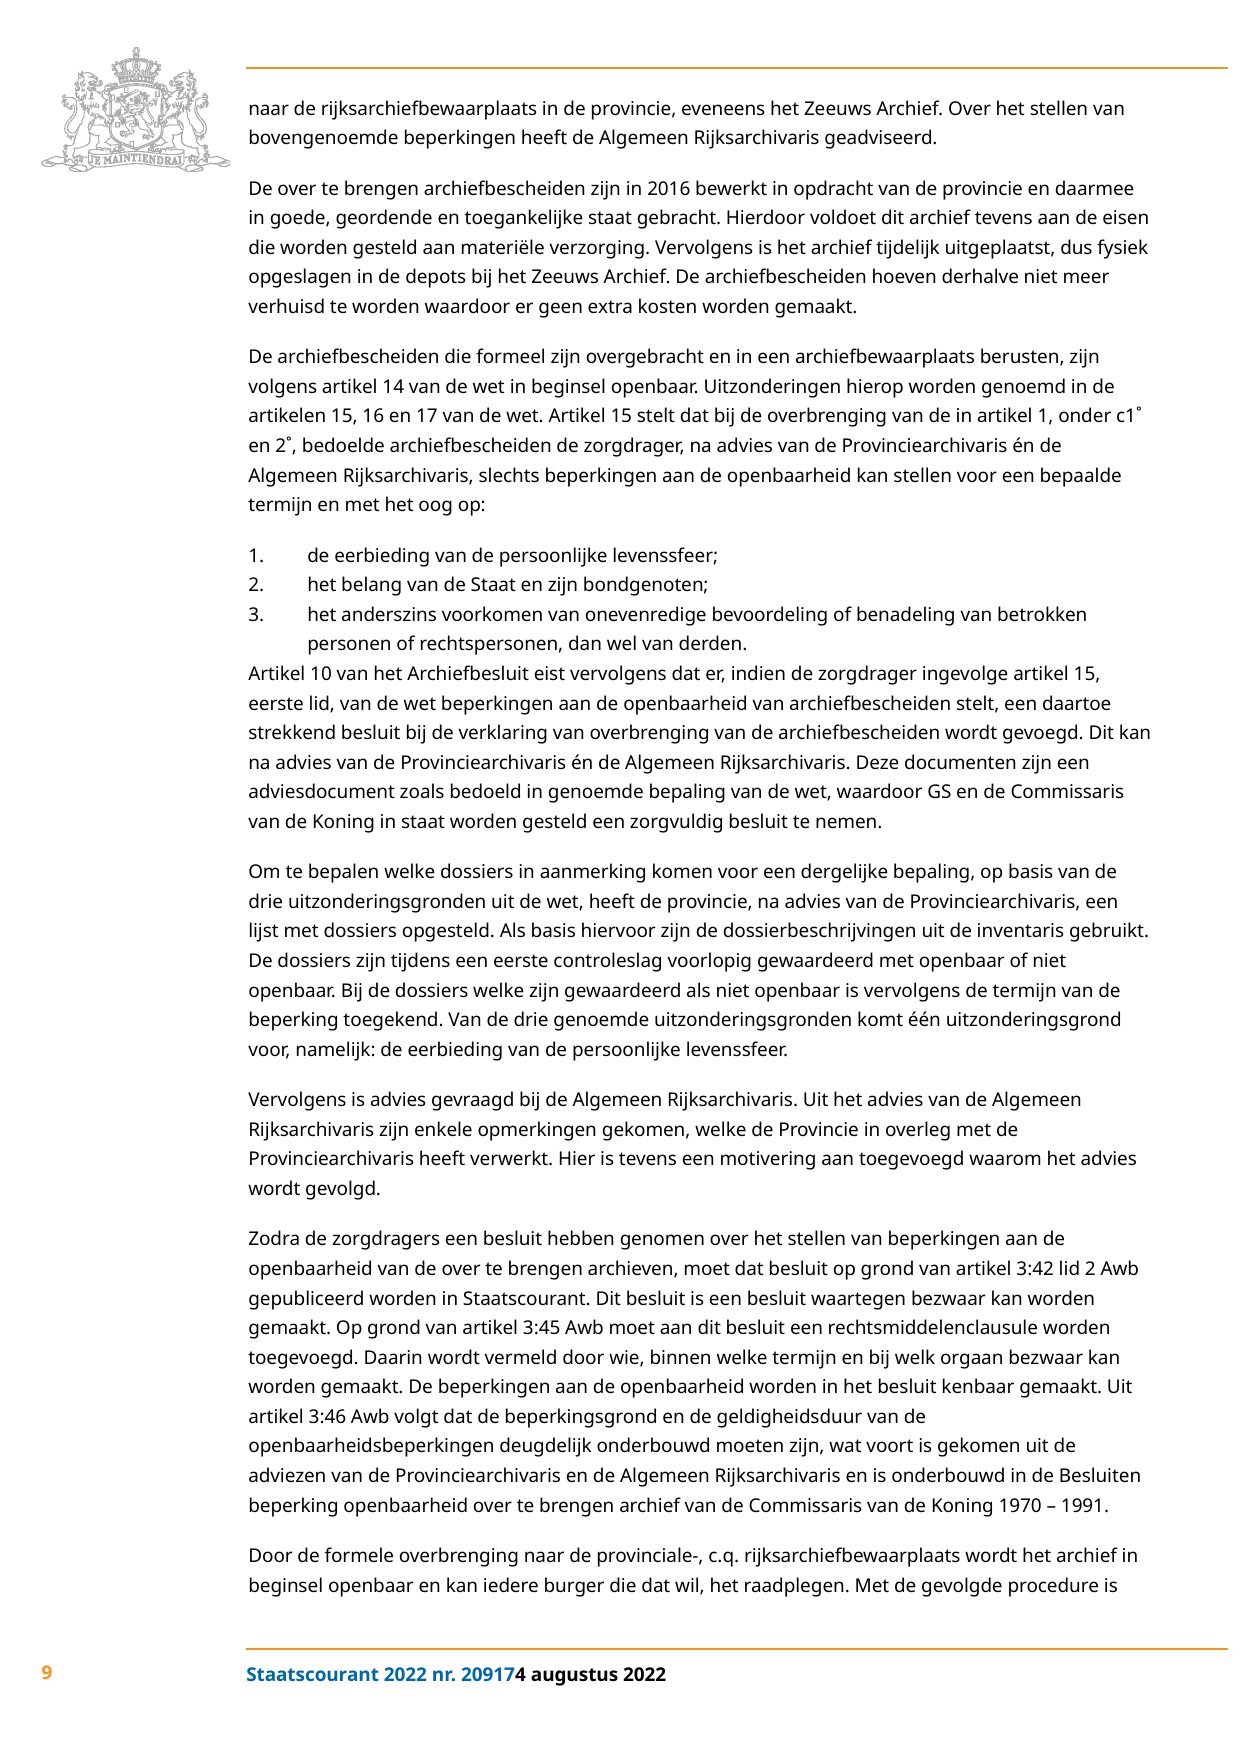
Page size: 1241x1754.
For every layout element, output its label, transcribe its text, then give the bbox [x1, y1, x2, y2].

text De over te brengen archiefbescheiden zijn in 2016 bewerkt in opdracht van de provincie en daarmee in goede, geordende en toegankelijke staat gebracht. Hierdoor voldoet dit archief tevens aan de eisen die worden gesteld aan materiële verzorging. Vervolgens is het archief tijdelijk uitgeplaatst, dus fysiek opgeslagen in de depots bij het Zeeuws Archief. De archiefbescheiden hoeven derhalve niet meer verhuisd te worden waardoor er geen extra kosten worden gemaakt. [248, 175, 1152, 319]
text Om te bepalen welke dossiers in aanmerking komen voor een dergelijke bepaling, op basis van de drie uitzonderingsgronden uit de wet, heeft de provincie, na advies van de Provinciearchivaris, een lijst met dossiers opgesteld. Als basis hiervoor zijn de dossierbeschrijvingen uit de inventaris gebruikt. De dossiers zijn tijdens een eerste controleslag voorlopig gewaardeerd met openbaar of niet openbaar. Bij de dossiers welke zijn gewaardeerd als niet openbaar is vervolgens de termijn van de beperking toegekend. Van de drie genoemde uitzonderingsgronden komt één uitzonderingsgrond voor, namelijk: de eerbieding van de persoonlijke levenssfeer. [248, 858, 1152, 1062]
text Artikel 10 van het Archiefbesluit eist vervolgens dat er, indien de zorgdrager ingevolge artikel 15, eerste lid, van de wet beperkingen aan de openbaarheid van archiefbescheiden stelt, een daartoe strekkend besluit bij de verklaring van overbrenging van de archiefbescheiden wordt gevoegd. Dit kan na advies van de Provinciearchivaris én de Algemeen Rijksarchivaris. Deze documenten zijn een adviesdocument zoals bedoeld in genoemde bepaling van de wet, waardoor GS en de Commissaris van de Koning in staat worden gesteld een zorgvuldig besluit te nemen. [248, 660, 1152, 834]
text Door de formele overbrenging naar de provinciale-, c.q. rijksarchiefbewaarplaats wordt het archief in beginsel openbaar en kan iedere burger die dat wil, het raadplegen. Met de gevolgde procedure is [248, 1542, 1152, 1598]
text Vervolgens is advies gevraagd bij de Algemeen Rijksarchivaris. Uit het advies van de Algemeen Rijksarchivaris zijn enkele opmerkingen gekomen, welke de Provincie in overleg met de Provinciearchivaris heeft verwerkt. Hier is tevens een motivering aan toegevoegd waarom het advies wordt gevolgd. [248, 1086, 1152, 1201]
picture [41, 47, 231, 172]
text Zodra de zorgdragers een besluit hebben genomen over het stellen van beperkingen aan de openbaarheid van de over te brengen archieven, moet dat besluit op grond van artikel 3:42 lid 2 Awb gepubliceerd worden in Staatscourant. Dit besluit is een besluit waartegen bezwaar kan worden gemaakt. Op grond van artikel 3:45 Awb moet aan dit besluit een rechtsmiddelenclausule worden toegevoegd. Daarin wordt vermeld door wie, binnen welke termijn en bij welk orgaan bezwaar kan worden gemaakt. De beperkingen aan de openbaarheid worden in het besluit kenbaar gemaakt. Uit artikel 3:46 Awb volgt dat de beperkingsgrond en de geldigheidsduur van de openbaarheidsbeperkingen deugdelijk onderbouwd moeten zijn, wat voort is gekomen uit de adviezen van de Provinciearchivaris en de Algemeen Rijksarchivaris en is onderbouwd in de Besluiten beperking openbaarheid over te brengen archief van de Commissaris van de Koning 1970 – 1991. [248, 1226, 1152, 1518]
text De archiefbescheiden die formeel zijn overgebracht en in een archiefbewaarplaats berusten, zijn volgens artikel 14 van de wet in beginsel openbaar. Uitzonderingen hierop worden genoemd in de artikelen 15, 16 en 17 van de wet. Artikel 15 stelt dat bij de overbrenging van de in artikel 1, onder c1˚ en 2˚, bedoelde archiefbescheiden de zorgdrager, na advies van de Provinciearchivaris én de Algemeen Rijksarchivaris, slechts beperkingen aan de openbaarheid kan stellen voor een bepaalde termijn en met het oog op: [248, 343, 1152, 517]
list het belang van de Staat en zijn bondgenoten; [248, 571, 1152, 597]
text naar de rijksarchiefbewaarplaats in de provincie, eveneens het Zeeuws Archief. Over het stellen van bovengenoemde beperkingen heeft de Algemeen Rijksarchivaris geadviseerd. [248, 95, 1152, 150]
list het anderszins voorkomen van onevenredige bevoordeling of benadeling van betrokken personen of rechtspersonen, dan wel van derden. [248, 601, 1152, 656]
list de eerbieding van de persoonlijke levenssfeer; [248, 542, 1152, 568]
